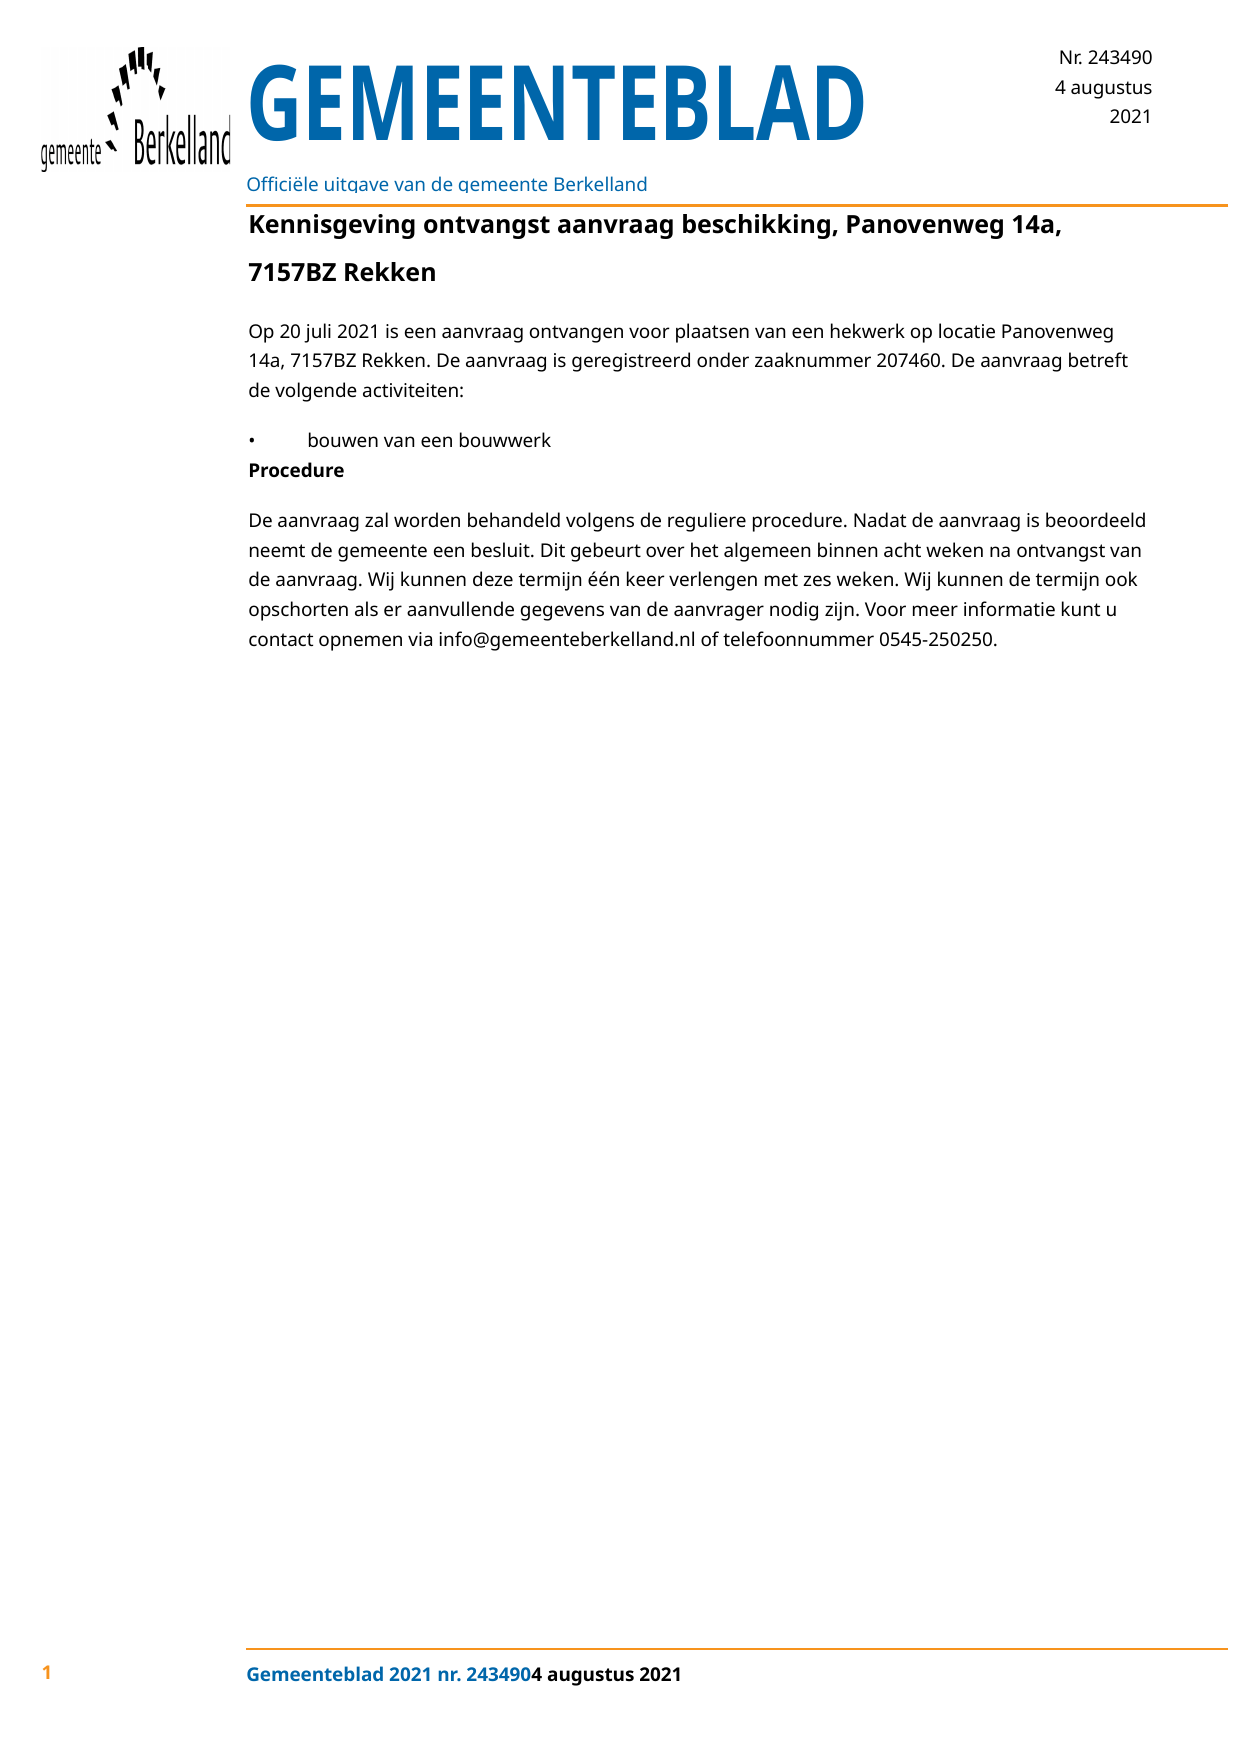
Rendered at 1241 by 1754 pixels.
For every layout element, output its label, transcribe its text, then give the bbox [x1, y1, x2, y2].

text Op 20 juli 2021 is een aanvraag ontvangen voor plaatsen van een hekwerk op locatie Panovenweg 14a, 7157BZ Rekken. De aanvraag is geregistreerd onder zaaknummer 207460. De aanvraag betreft de volgende activiteiten: [248, 318, 1152, 403]
picture [41, 47, 231, 172]
list bouwen van een bouwwerk [248, 427, 1152, 453]
text De aanvraag zal worden behandeld volgens de reguliere procedure. Nadat de aanvraag is beoordeeld neemt de gemeente een besluit. Dit gebeurt over het algemeen binnen acht weken na ontvangst van de aanvraag. Wij kunnen deze termijn één keer verlengen met zes weken. Wij kunnen de termijn ook opschorten als er aanvullende gegevens van de aanvrager nodig zijn. Voor meer informatie kunt u contact opnemen via info@gemeenteberkelland.nl of telefoonnummer 0545-250250. [248, 507, 1152, 652]
text Procedure [248, 457, 1152, 483]
text Kennisgeving ontvangst aanvraag beschikking, Panovenweg 14a, 7157BZ Rekken [248, 207, 1152, 288]
